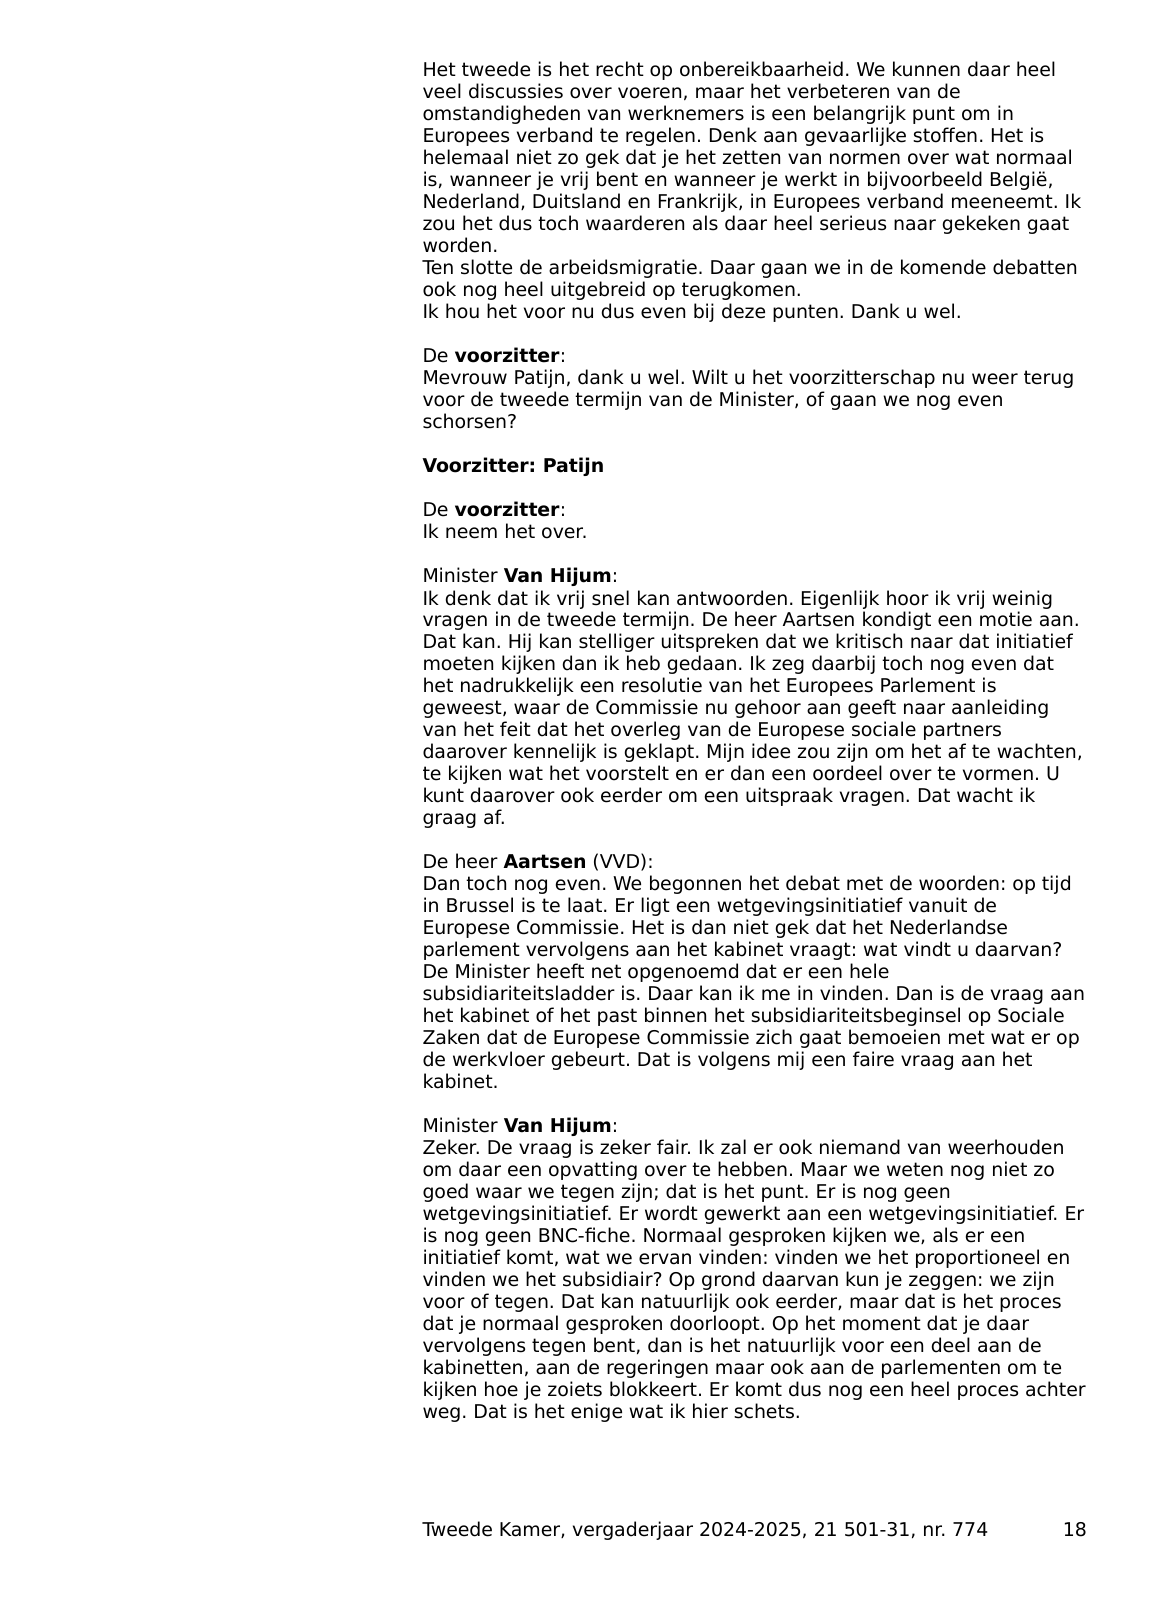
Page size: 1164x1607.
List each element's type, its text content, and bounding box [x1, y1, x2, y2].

text Zeker. De vraag is zeker fair. Ik zal er ook niemand van weerhouden om daar een opvatting over te hebben. Maar we weten nog niet zo goed waar we tegen zijn; dat is het punt. Er is nog geen wetgevingsinitiatief. Er wordt gewerkt aan een wetgevingsinitiatief. Er is nog geen BNC-fiche. Normaal gesproken kijken we, als er een initiatief komt, wat we ervan vinden: vinden we het proportioneel en vinden we het subsidiair? Op grond daarvan kun je zeggen: we zijn voor of tegen. Dat kan natuurlijk ook eerder, maar dat is het proces dat je normaal gesproken doorloopt. Op het moment dat je daar vervolgens tegen bent, dan is het natuurlijk voor een deel aan de kabinetten, aan de regeringen maar ook aan de parlementen om te kijken hoe je zoiets blokkeert. Er komt dus nog een heel proces achter weg. Dat is het enige wat ik hier schets. [422, 1137, 1087, 1423]
text Ik denk dat ik vrij snel kan antwoorden. Eigenlijk hoor ik vrij weinig vragen in de tweede termijn. De heer Aartsen kondigt een motie aan. Dat kan. Hij kan stelliger uitspreken dat we kritisch naar dat initiatief moeten kijken dan ik heb gedaan. Ik zeg daarbij toch nog even dat het nadrukkelijk een resolutie van het Europees Parlement is geweest, waar de Commissie nu gehoor aan geeft naar aanleiding van het feit dat het overleg van de Europese sociale partners daarover kennelijk is geklapt. Mijn idee zou zijn om het af te wachten, te kijken wat het voorstelt en er dan een oordeel over te vormen. U kunt daarover ook eerder om een uitspraak vragen. Dat wacht ik graag af. [422, 587, 1087, 829]
text Ik neem het over. [422, 521, 1087, 543]
text Het tweede is het recht op onbereikbaarheid. We kunnen daar heel veel discussies over voeren, maar het verbeteren van de omstandigheden van werknemers is een belangrijk punt om in Europees verband te regelen. Denk aan gevaarlijke stoffen. Het is helemaal niet zo gek dat je het zetten van normen over wat normaal is, wanneer je vrij bent en wanneer je werkt in bijvoorbeeld België, Nederland, Duitsland en Frankrijk, in Europees verband meeneemt. Ik zou het dus toch waarderen als daar heel serieus naar gekeken gaat worden. [422, 59, 1087, 257]
text De voorzitter: [422, 499, 1087, 521]
text Mevrouw Patijn, dank u wel. Wilt u het voorzitterschap nu weer terug voor de tweede termijn van de Minister, of gaan we nog even schorsen? [422, 367, 1087, 433]
text De voorzitter: [422, 345, 1087, 367]
text Voorzitter: Patijn [422, 455, 1087, 477]
text Ik hou het voor nu dus even bij deze punten. Dank u wel. [422, 301, 1087, 323]
text Minister Van Hijum: [422, 565, 1087, 587]
text Dan toch nog even. We begonnen het debat met de woorden: op tijd in Brussel is te laat. Er ligt een wetgevingsinitiatief vanuit de Europese Commissie. Het is dan niet gek dat het Nederlandse parlement vervolgens aan het kabinet vraagt: wat vindt u daarvan? De Minister heeft net opgenoemd dat er een hele subsidiariteitsladder is. Daar kan ik me in vinden. Dan is de vraag aan het kabinet of het past binnen het subsidiariteitsbeginsel op Sociale Zaken dat de Europese Commissie zich gaat bemoeien met wat er op de werkvloer gebeurt. Dat is volgens mij een faire vraag aan het kabinet. [422, 873, 1087, 1093]
text Ten slotte de arbeidsmigratie. Daar gaan we in de komende debatten ook nog heel uitgebreid op terugkomen. [422, 257, 1087, 301]
text De heer Aartsen (VVD): [422, 851, 1087, 873]
text Minister Van Hijum: [422, 1115, 1087, 1137]
